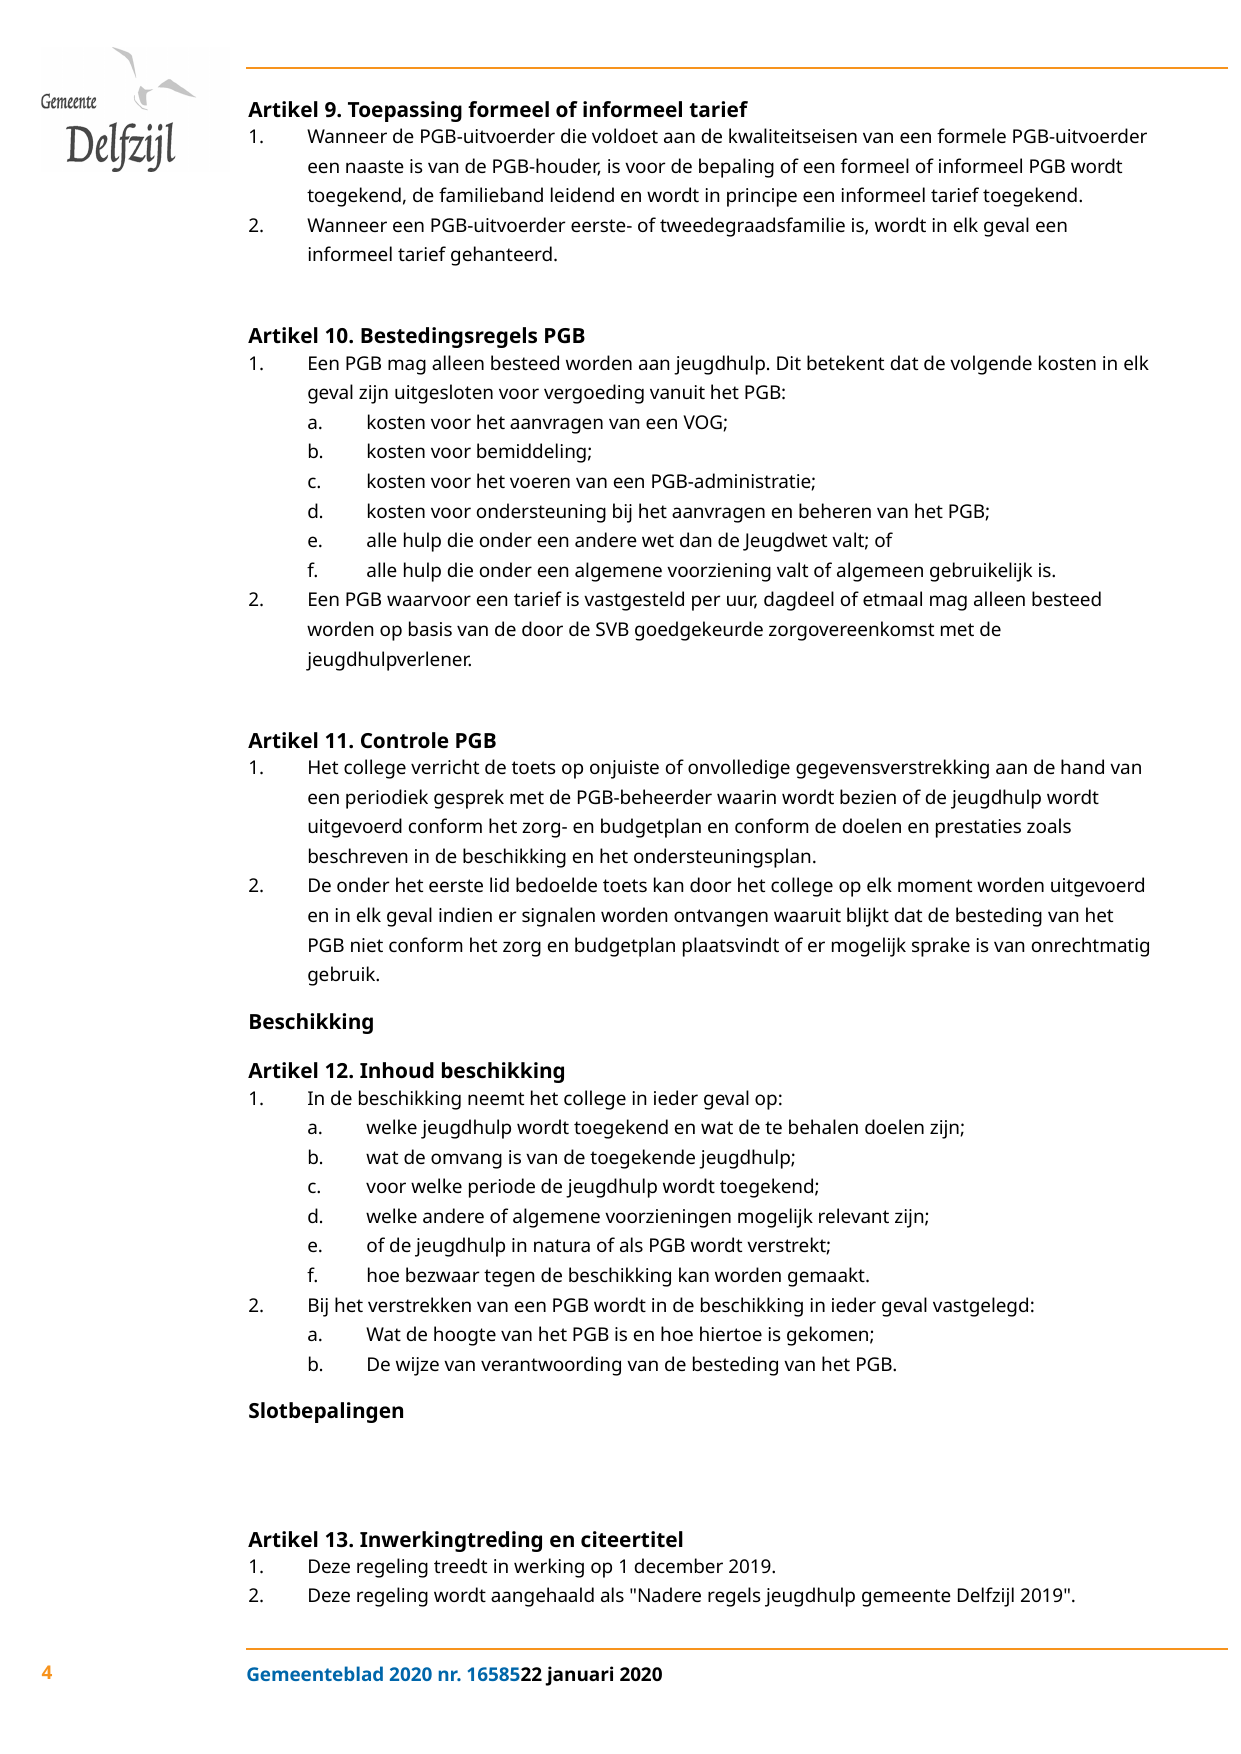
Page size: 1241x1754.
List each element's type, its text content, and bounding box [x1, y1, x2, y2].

text Artikel 11. Controle PGB [248, 726, 1152, 754]
list De wijze van verantwoording van de besteding van het PGB. [307, 1351, 1152, 1377]
list Wanneer een PGB-uitvoerder eerste- of tweedegraadsfamilie is, wordt in elk geval een informeel tarief gehanteerd. [248, 212, 1152, 267]
text Slotbepalingen [248, 1397, 1152, 1425]
list alle hulp die onder een algemene voorziening valt of algemeen gebruikelijk is. [307, 557, 1152, 583]
list voor welke periode de jeugdhulp wordt toegekend; [307, 1173, 1152, 1199]
list hoe bezwaar tegen de beschikking kan worden gemaakt. [307, 1262, 1152, 1288]
text Artikel 9. Toepassing formeel of informeel tarief [248, 95, 1152, 123]
list Wanneer de PGB-uitvoerder die voldoet aan de kwaliteitseisen van een formele PGB-uitvoerder een naaste is van de PGB-houder, is voor de bepaling of een formeel of informeel PGB wordt toegekend, de familieband leidend en wordt in principe een informeel tarief toegekend. [248, 123, 1152, 208]
list welke jeugdhulp wordt toegekend en wat de te behalen doelen zijn; [307, 1114, 1152, 1140]
list De onder het eerste lid bedoelde toets kan door het college op elk moment worden uitgevoerd en in elk geval indien er signalen worden ontvangen waaruit blijkt dat de besteding van het PGB niet conform het zorg en budgetplan plaatsvindt of er mogelijk sprake is van onrechtmatig gebruik. [248, 873, 1152, 987]
list wat de omvang is van de toegekende jeugdhulp; [307, 1144, 1152, 1169]
list In de beschikking neemt het college in ieder geval op: [248, 1085, 1152, 1110]
picture [41, 47, 231, 172]
list Bij het verstrekken van een PGB wordt in de beschikking in ieder geval vastgelegd: [248, 1292, 1152, 1317]
list Deze regeling wordt aangehaald als "Nadere regels jeugdhulp gemeente Delfzijl 2019". [248, 1583, 1152, 1608]
list kosten voor het aanvragen van een VOG; [307, 409, 1152, 435]
list Een PGB waarvoor een tarief is vastgesteld per uur, dagdeel of etmaal mag alleen besteed worden op basis van de door de SVB goedgekeurde zorgovereenkomst met de jeugdhulpverlener. [248, 587, 1152, 672]
list kosten voor ondersteuning bij het aanvragen en beheren van het PGB; [307, 498, 1152, 524]
list Deze regeling treedt in werking op 1 december 2019. [248, 1553, 1152, 1579]
list kosten voor bemiddeling; [307, 439, 1152, 464]
text Artikel 12. Inhoud beschikking [248, 1056, 1152, 1085]
list welke andere of algemene voorzieningen mogelijk relevant zijn; [307, 1203, 1152, 1229]
text Beschikking [248, 1007, 1152, 1035]
list Wat de hoogte van het PGB is en hoe hiertoe is gekomen; [307, 1321, 1152, 1347]
list alle hulp die onder een andere wet dan de Jeugdwet valt; of [307, 527, 1152, 553]
list of de jeugdhulp in natura of als PGB wordt verstrekt; [307, 1233, 1152, 1258]
list Een PGB mag alleen besteed worden aan jeugdhulp. Dit betekent dat de volgende kosten in elk geval zijn uitgesloten voor vergoeding vanuit het PGB: [248, 350, 1152, 405]
list kosten voor het voeren van een PGB-administratie; [307, 468, 1152, 494]
text Artikel 10. Bestedingsregels PGB [248, 322, 1152, 350]
list Het college verricht de toets op onjuiste of onvolledige gegevensverstrekking aan de hand van een periodiek gesprek met de PGB-beheerder waarin wordt bezien of de jeugdhulp wordt uitgevoerd conform het zorg- en budgetplan en conform de doelen en prestaties zoals beschreven in de beschikking en het ondersteuningsplan. [248, 754, 1152, 869]
text Artikel 13. Inwerkingtreding en citeertitel [248, 1525, 1152, 1553]
